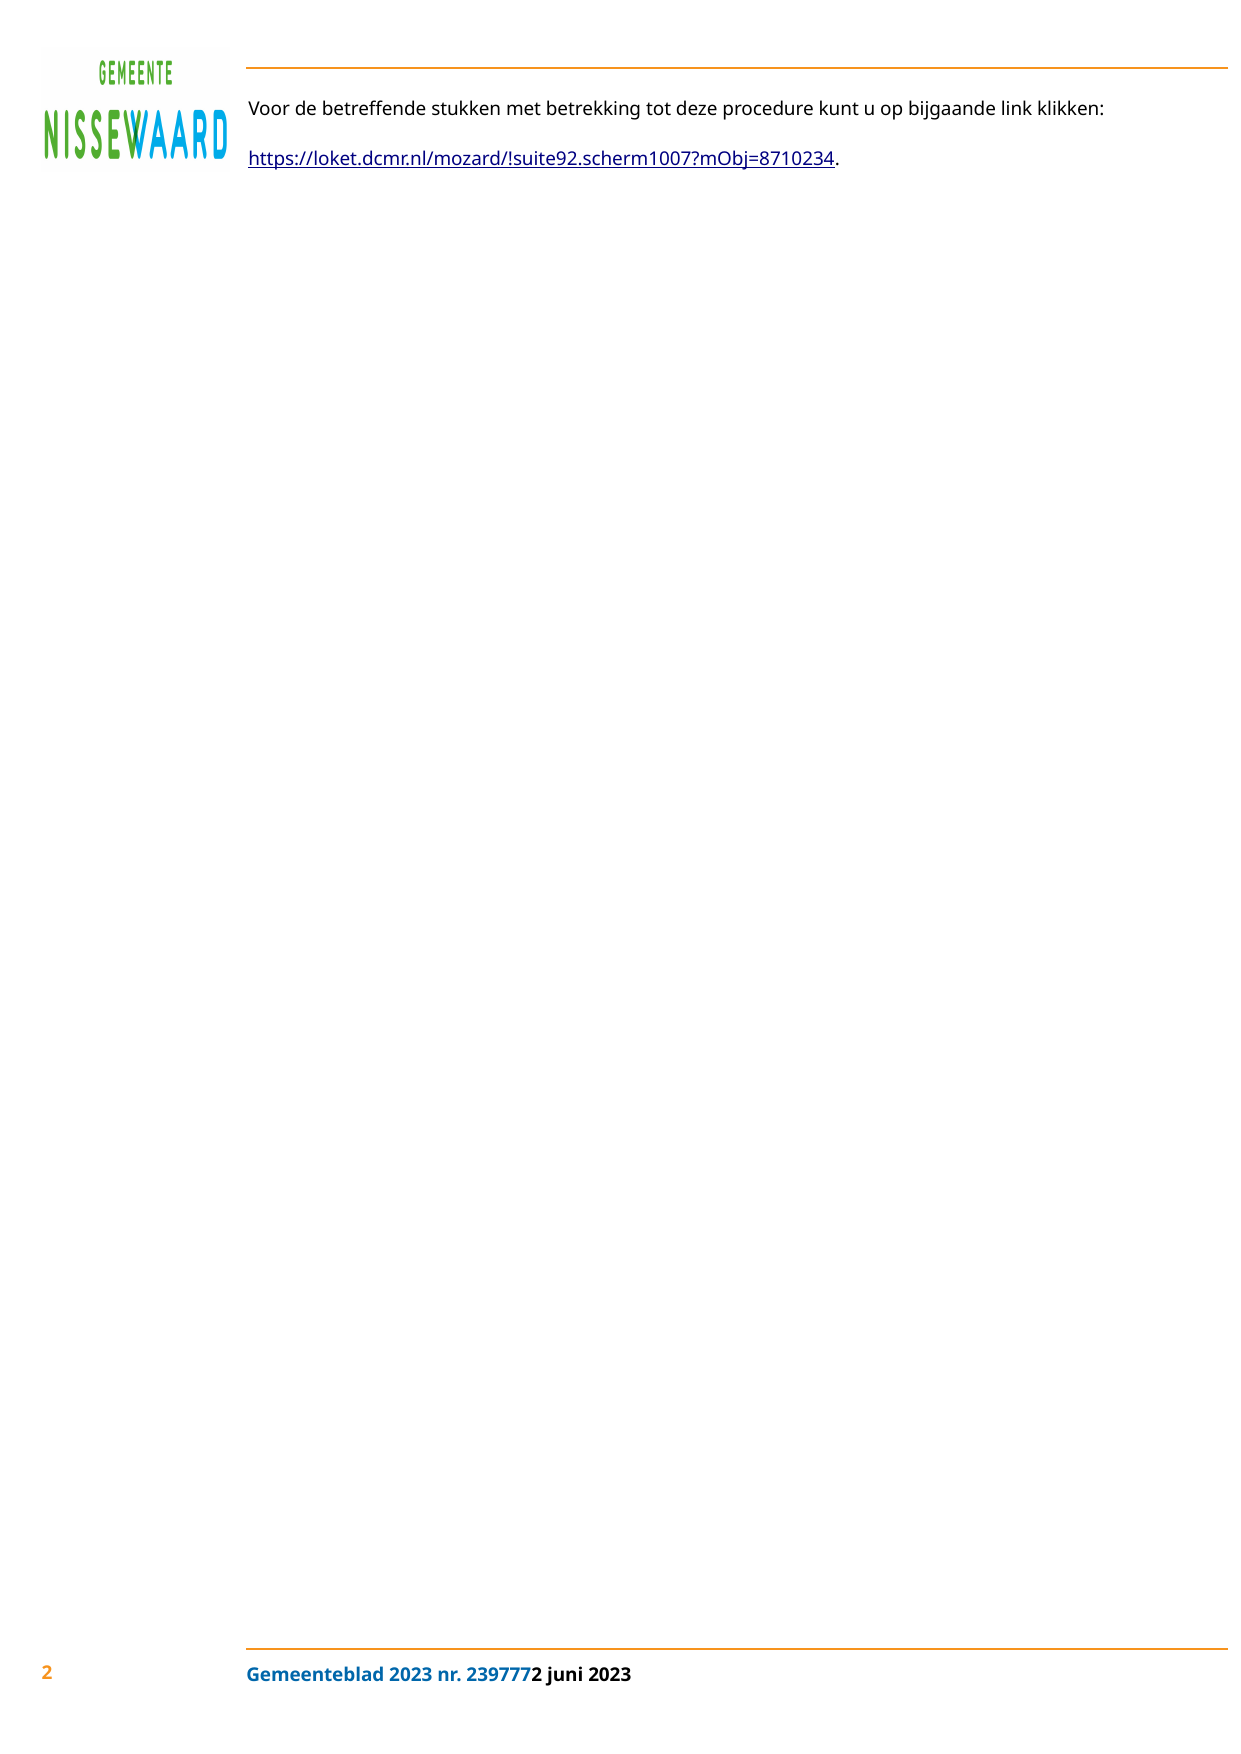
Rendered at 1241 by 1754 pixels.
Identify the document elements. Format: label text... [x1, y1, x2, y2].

picture [41, 47, 231, 172]
text Voor de betreffende stukken met betrekking tot deze procedure kunt u op bijgaande link klikken: [248, 95, 1152, 121]
text https://loket.dcmr.nl/mozard/!suite92.scherm1007?mObj=8710234. [248, 145, 1152, 171]
